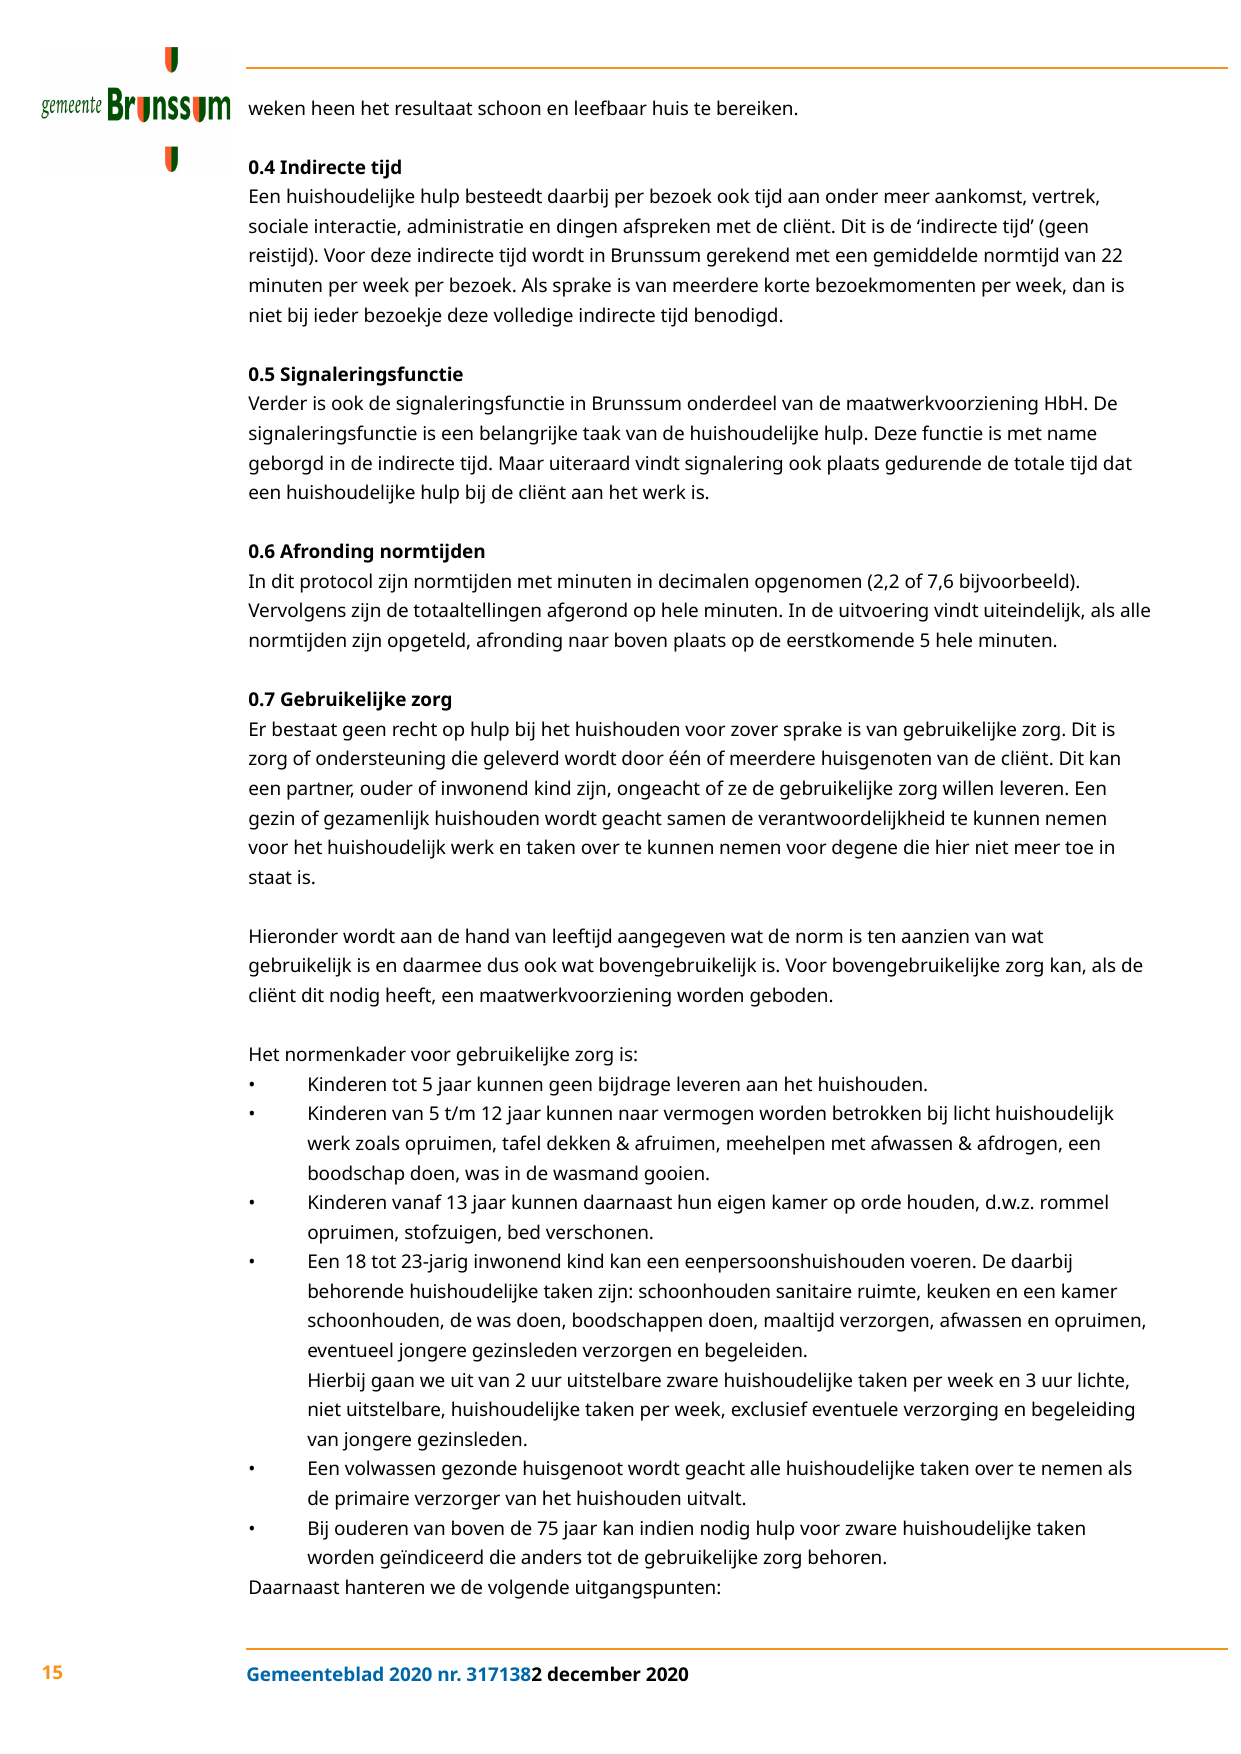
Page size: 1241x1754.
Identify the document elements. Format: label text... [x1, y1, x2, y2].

text 0.7 Gebruikelijke zorg [248, 686, 1152, 712]
picture [41, 47, 231, 172]
list Hierbij gaan we uit van 2 uur uitstelbare zware huishoudelijke taken per week en 3 uur lichte, niet uitstelbare, huishoudelijke taken per week, exclusief eventuele verzorging en begeleiding van jongere gezinsleden. [248, 1367, 1152, 1452]
list Een 18 tot 23-jarig inwonend kind kan een eenpersoonshuishouden voeren. De daarbij behorende huishoudelijke taken zijn: schoonhouden sanitaire ruimte, keuken en een kamer schoonhouden, de was doen, boodschappen doen, maaltijd verzorgen, afwassen en opruimen, eventueel jongere gezinsleden verzorgen en begeleiden. [248, 1248, 1152, 1363]
text Hieronder wordt aan de hand van leeftijd aangegeven wat de norm is ten aanzien van wat gebruikelijk is en daarmee dus ook wat bovengebruikelijk is. Voor bovengebruikelijke zorg kan, als de cliënt dit nodig heeft, een maatwerkvoorziening worden geboden. [248, 923, 1152, 1008]
text 0.6 Afronding normtijden [248, 538, 1152, 564]
list Een volwassen gezonde huisgenoot wordt geacht alle huishoudelijke taken over te nemen als de primaire verzorger van het huishouden uitvalt. [248, 1456, 1152, 1511]
text 0.4 Indirecte tijd [248, 154, 1152, 180]
text 0.5 Signaleringsfunctie [248, 361, 1152, 387]
text weken heen het resultaat schoon en leefbaar huis te bereiken. [248, 95, 1152, 121]
text Er bestaat geen recht op hulp bij het huishouden voor zover sprake is van gebruikelijke zorg. Dit is zorg of ondersteuning die geleverd wordt door één of meerdere huisgenoten van de cliënt. Dit kan een partner, ouder of inwonend kind zijn, ongeacht of ze de gebruikelijke zorg willen leveren. Een gezin of gezamenlijk huishouden wordt geacht samen de verantwoordelijkheid te kunnen nemen voor het huishoudelijk werk en taken over te kunnen nemen voor degene die hier niet meer toe in staat is. [248, 716, 1152, 890]
text In dit protocol zijn normtijden met minuten in decimalen opgenomen (2,2 of 7,6 bijvoorbeeld). Vervolgens zijn de totaaltellingen afgerond op hele minuten. In de uitvoering vindt uiteindelijk, als alle normtijden zijn opgeteld, afronding naar boven plaats op de eerstkomende 5 hele minuten. [248, 568, 1152, 653]
text Een huishoudelijke hulp besteedt daarbij per bezoek ook tijd aan onder meer aankomst, vertrek, sociale interactie, administratie en dingen afspreken met de cliënt. Dit is de ‘indirecte tijd’ (geen reistijd). Voor deze indirecte tijd wordt in Brunssum gerekend met een gemiddelde normtijd van 22 minuten per week per bezoek. Als sprake is van meerdere korte bezoekmomenten per week, dan is niet bij ieder bezoekje deze volledige indirecte tijd benodigd. [248, 183, 1152, 328]
list Kinderen vanaf 13 jaar kunnen daarnaast hun eigen kamer op orde houden, d.w.z. rommel opruimen, stofzuigen, bed verschonen. [248, 1189, 1152, 1245]
text Het normenkader voor gebruikelijke zorg is: [248, 1041, 1152, 1067]
list Kinderen van 5 t/m 12 jaar kunnen naar vermogen worden betrokken bij licht huishoudelijk werk zoals opruimen, tafel dekken & afruimen, meehelpen met afwassen & afdrogen, een boodschap doen, was in de wasmand gooien. [248, 1101, 1152, 1186]
text Verder is ook de signaleringsfunctie in Brunssum onderdeel van de maatwerkvoorziening HbH. De signaleringsfunctie is een belangrijke taak van de huishoudelijke hulp. Deze functie is met name geborgd in de indirecte tijd. Maar uiteraard vindt signalering ook plaats gedurende de totale tijd dat een huishoudelijke hulp bij de cliënt aan het werk is. [248, 391, 1152, 505]
text Daarnaast hanteren we de volgende uitgangspunten: [248, 1574, 1152, 1600]
list Bij ouderen van boven de 75 jaar kan indien nodig hulp voor zware huishoudelijke taken worden geïndiceerd die anders tot de gebruikelijke zorg behoren. [248, 1515, 1152, 1570]
list Kinderen tot 5 jaar kunnen geen bijdrage leveren aan het huishouden. [248, 1071, 1152, 1097]
